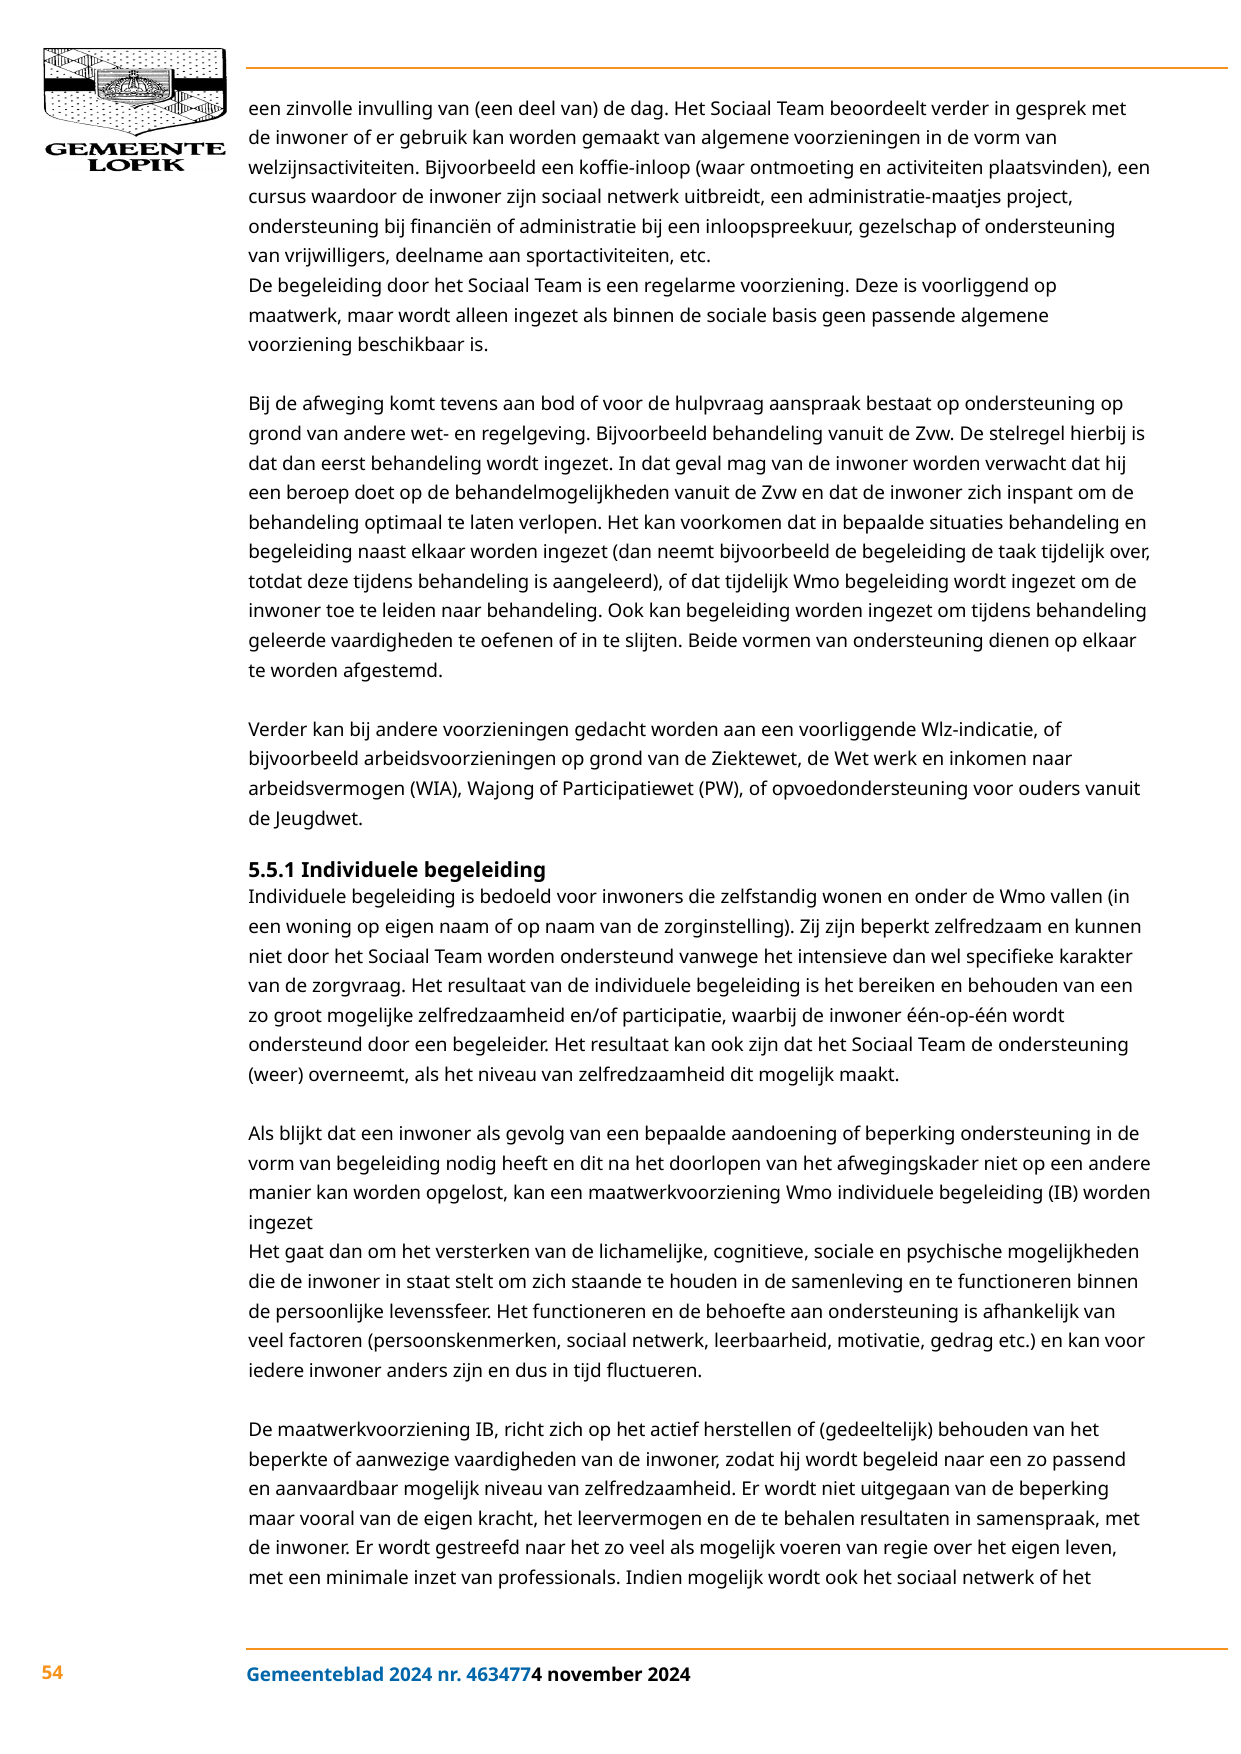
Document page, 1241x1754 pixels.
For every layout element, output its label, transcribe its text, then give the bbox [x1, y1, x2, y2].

text Individuele begeleiding is bedoeld voor inwoners die zelfstandig wonen en onder de Wmo vallen (in een woning op eigen naam of op naam van de zorginstelling). Zij zijn beperkt zelfredzaam en kunnen niet door het Sociaal Team worden ondersteund vanwege het intensieve dan wel specifieke karakter van de zorgvraag. Het resultaat van de individuele begeleiding is het bereiken en behouden van een zo groot mogelijke zelfredzaamheid en/of participatie, waarbij de inwoner één-op-één wordt ondersteund door een begeleider. Het resultaat kan ook zijn dat het Sociaal Team de ondersteuning (weer) overneemt, als het niveau van zelfredzaamheid dit mogelijk maakt. [248, 884, 1152, 1087]
text Verder kan bij andere voorzieningen gedacht worden aan een voorliggende Wlz-indicatie, of bijvoorbeeld arbeidsvoorzieningen op grond van de Ziektewet, de Wet werk en inkomen naar arbeidsvermogen (WIA), Wajong of Participatiewet (PW), of opvoedondersteuning voor ouders vanuit de Jeugdwet. [248, 716, 1152, 831]
text 5.5.1 Individuele begeleiding [248, 855, 1152, 884]
picture [41, 47, 231, 172]
text De begeleiding door het Sociaal Team is een regelarme voorziening. Deze is voorliggend op maatwerk, maar wordt alleen ingezet als binnen de sociale basis geen passende algemene voorziening beschikbaar is. [248, 272, 1152, 357]
text Als blijkt dat een inwoner als gevolg van een bepaalde aandoening of beperking ondersteuning in de vorm van begeleiding nodig heeft en dit na het doorlopen van het afwegingskader niet op een andere manier kan worden opgelost, kan een maatwerkvoorziening Wmo individuele begeleiding (IB) worden ingezet [248, 1120, 1152, 1235]
text een zinvolle invulling van (een deel van) de dag. Het Sociaal Team beoordeelt verder in gesprek met de inwoner of er gebruik kan worden gemaakt van algemene voorzieningen in de vorm van welzijnsactiviteiten. Bijvoorbeeld een koffie-inloop (waar ontmoeting en activiteiten plaatsvinden), een cursus waardoor de inwoner zijn sociaal netwerk uitbreidt, een administratie-maatjes project, ondersteuning bij financiën of administratie bij een inloopspreekuur, gezelschap of ondersteuning van vrijwilligers, deelname aan sportactiviteiten, etc. [248, 95, 1152, 268]
text Het gaat dan om het versterken van de lichamelijke, cognitieve, sociale en psychische mogelijkheden die de inwoner in staat stelt om zich staande te houden in de samenleving en te functioneren binnen de persoonlijke levenssfeer. Het functioneren en de behoefte aan ondersteuning is afhankelijk van veel factoren (persoonskenmerken, sociaal netwerk, leerbaarheid, motivatie, gedrag etc.) en kan voor iedere inwoner anders zijn en dus in tijd fluctueren. [248, 1239, 1152, 1383]
text Bij de afweging komt tevens aan bod of voor de hulpvraag aanspraak bestaat op ondersteuning op grond van andere wet- en regelgeving. Bijvoorbeeld behandeling vanuit de Zvw. De stelregel hierbij is dat dan eerst behandeling wordt ingezet. In dat geval mag van de inwoner worden verwacht dat hij een beroep doet op de behandelmogelijkheden vanuit de Zvw en dat de inwoner zich inspant om de behandeling optimaal te laten verlopen. Het kan voorkomen dat in bepaalde situaties behandeling en begeleiding naast elkaar worden ingezet (dan neemt bijvoorbeeld de begeleiding de taak tijdelijk over, totdat deze tijdens behandeling is aangeleerd), of dat tijdelijk Wmo begeleiding wordt ingezet om de inwoner toe te leiden naar behandeling. Ook kan begeleiding worden ingezet om tijdens behandeling geleerde vaardigheden te oefenen of in te slijten. Beide vormen van ondersteuning dienen op elkaar te worden afgestemd. [248, 391, 1152, 683]
text De maatwerkvoorziening IB, richt zich op het actief herstellen of (gedeeltelijk) behouden van het beperkte of aanwezige vaardigheden van de inwoner, zodat hij wordt begeleid naar een zo passend en aanvaardbaar mogelijk niveau van zelfredzaamheid. Er wordt niet uitgegaan van de beperking maar vooral van de eigen kracht, het leervermogen en de te behalen resultaten in samenspraak, met de inwoner. Er wordt gestreefd naar het zo veel als mogelijk voeren van regie over het eigen leven, met een minimale inzet van professionals. Indien mogelijk wordt ook het sociaal netwerk of het [248, 1416, 1152, 1590]
